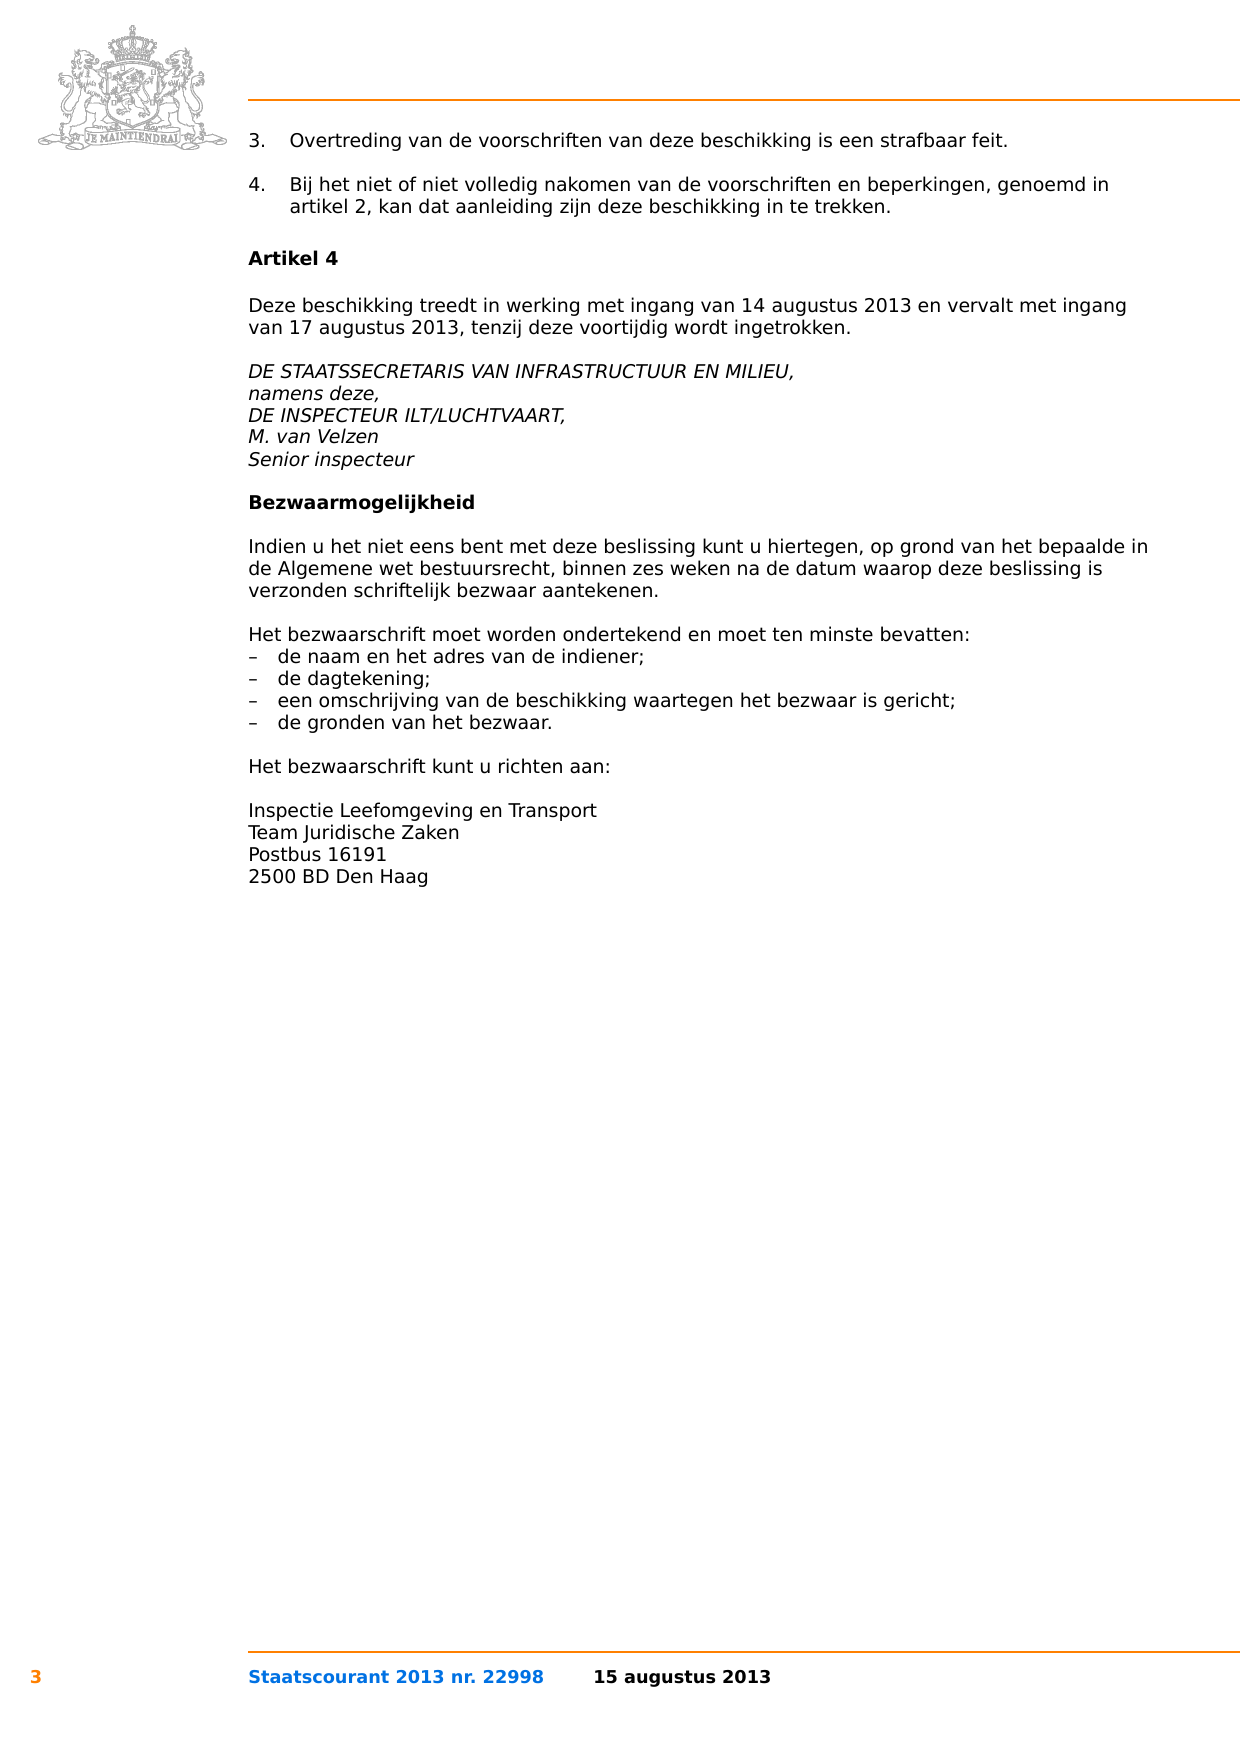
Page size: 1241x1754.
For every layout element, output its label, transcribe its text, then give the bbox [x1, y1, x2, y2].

text 4. Bij het niet of niet volledig nakomen van de voorschriften en beperkingen, genoemd in artikel 2, kan dat aanleiding zijn deze beschikking in te trekken. [248, 174, 1163, 218]
text – de dagtekening; [248, 668, 1163, 690]
picture [38, 25, 227, 150]
text 3. Overtreding van de voorschriften van deze beschikking is een strafbaar feit. [248, 130, 1163, 152]
text Indien u het niet eens bent met deze beslissing kunt u hiertegen, op grond van het bepaalde in de Algemene wet bestuursrecht, binnen zes weken na de datum waarop deze beslissing is verzonden schriftelijk bezwaar aantekenen. [248, 536, 1163, 602]
text Inspectie Leefomgeving en Transport [248, 799, 1163, 822]
subtitle Artikel 4 [248, 248, 1163, 270]
text Het bezwaarschrift kunt u richten aan: [248, 756, 1163, 778]
text – een omschrijving van de beschikking waartegen het bezwaar is gericht; [248, 690, 1163, 712]
text DE STAATSSECRETARIS VAN INFRASTRUCTUUR EN MILIEU, namens deze, DE INSPECTEUR ILT/LUCHTVAART, M. van Velzen Senior inspecteur [248, 361, 1163, 470]
text Bezwaarmogelijkheid [248, 492, 1163, 514]
text 2500 BD Den Haag [248, 866, 1163, 887]
text Het bezwaarschrift moet worden ondertekend en moet ten minste bevatten: [248, 624, 1163, 646]
text Postbus 16191 [248, 843, 1163, 866]
text – de gronden van het bezwaar. [248, 712, 1163, 734]
text – de naam en het adres van de indiener; [248, 646, 1163, 668]
text Deze beschikking treedt in werking met ingang van 14 augustus 2013 en vervalt met ingang van 17 augustus 2013, tenzij deze voortijdig wordt ingetrokken. [248, 295, 1163, 339]
text Team Juridische Zaken [248, 822, 1163, 843]
